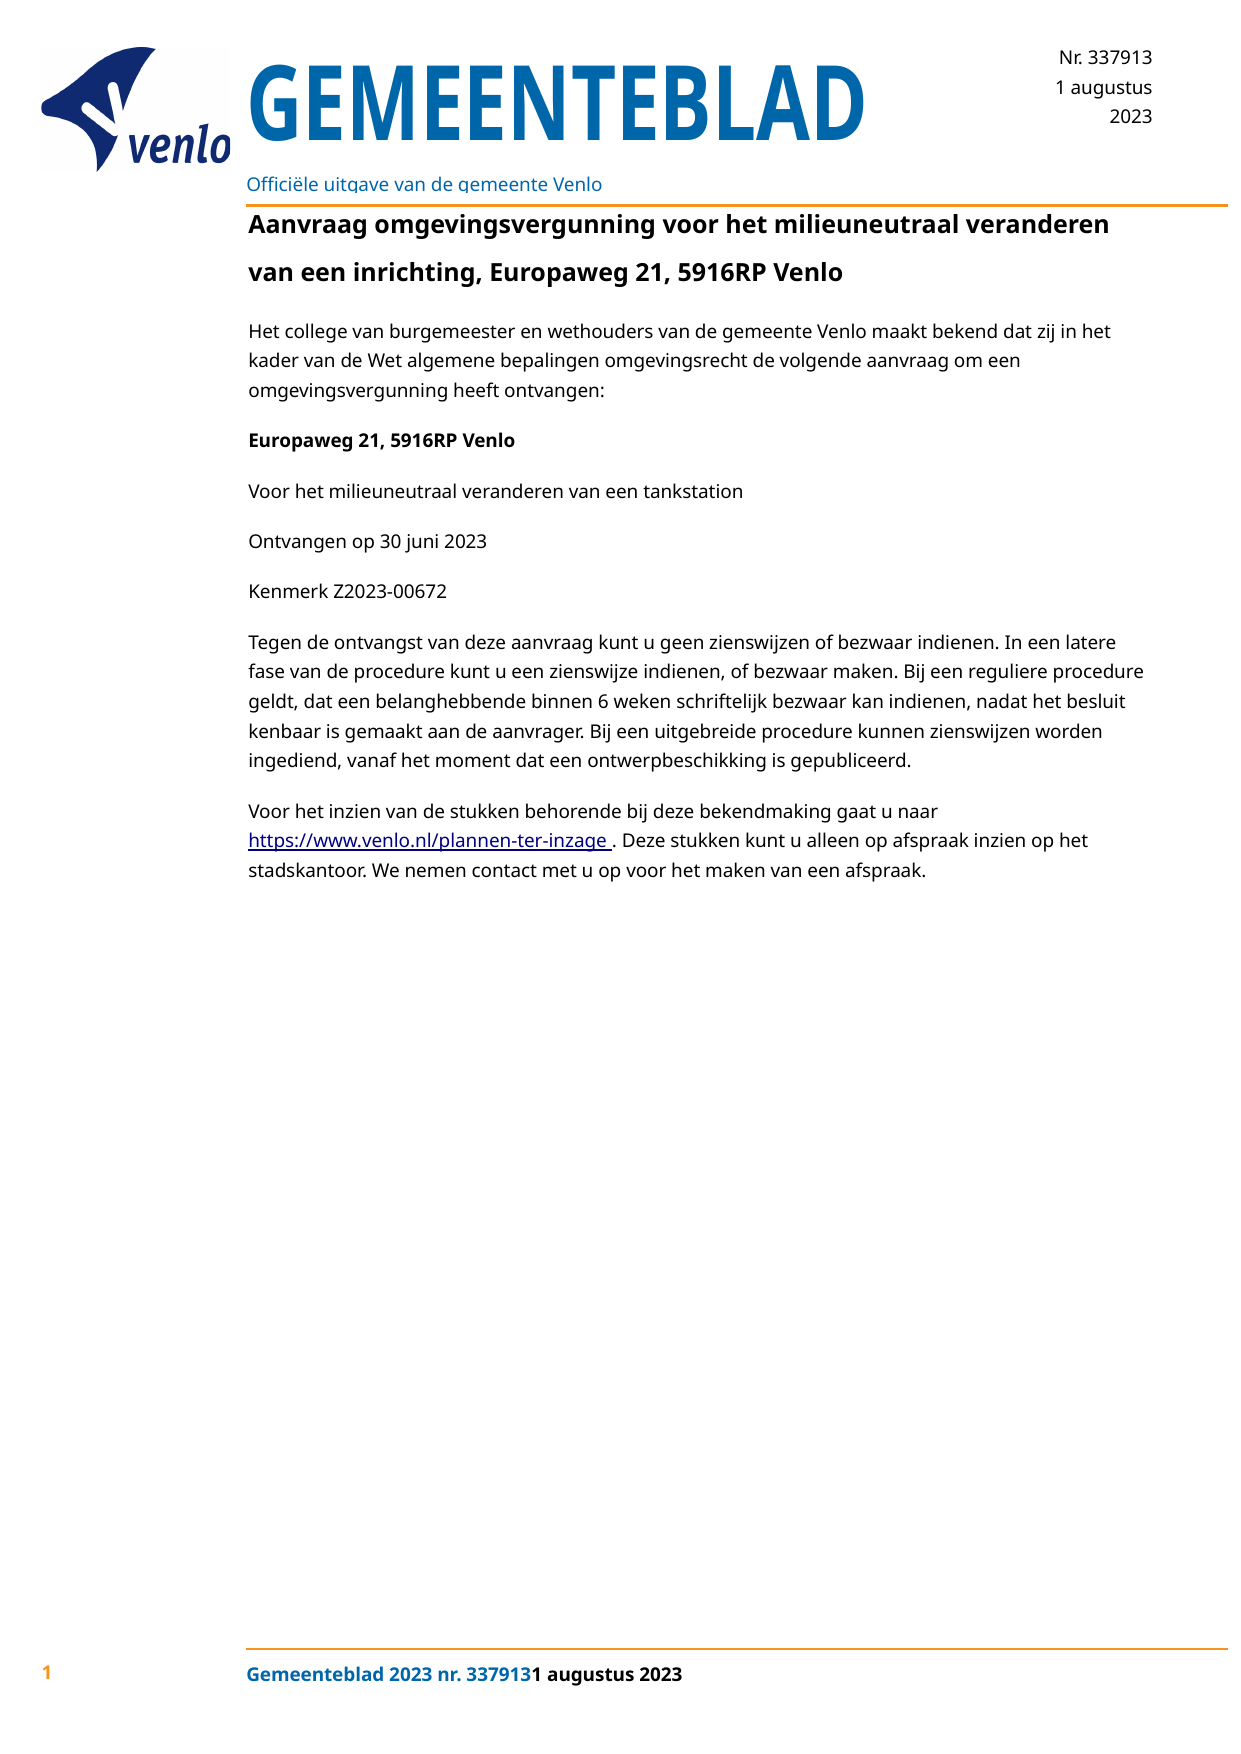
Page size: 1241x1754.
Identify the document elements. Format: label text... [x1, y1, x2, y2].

text Tegen de ontvangst van deze aanvraag kunt u geen zienswijzen of bezwaar indienen. In een latere fase van de procedure kunt u een zienswijze indienen, of bezwaar maken. Bij een reguliere procedure geldt, dat een belanghebbende binnen 6 weken schriftelijk bezwaar kan indienen, nadat het besluit kenbaar is gemaakt aan de aanvrager. Bij een uitgebreide procedure kunnen zienswijzen worden ingediend, vanaf het moment dat een ontwerpbeschikking is gepubliceerd. [248, 629, 1152, 773]
text Europaweg 21, 5916RP Venlo [248, 427, 1152, 453]
picture [41, 47, 231, 172]
text Het college van burgemeester en wethouders van de gemeente Venlo maakt bekend dat zij in het kader van de Wet algemene bepalingen omgevingsrecht de volgende aanvraag om een omgevingsvergunning heeft ontvangen: [248, 318, 1152, 403]
text Voor het inzien van de stukken behorende bij deze bekendmaking gaat u naar https://www.venlo.nl/plannen-ter-inzage . Deze stukken kunt u alleen op afspraak inzien op het stadskantoor. We nemen contact met u op voor het maken van een afspraak. [248, 798, 1152, 883]
text Voor het milieuneutraal veranderen van een tankstation [248, 478, 1152, 504]
text Ontvangen op 30 juni 2023 [248, 528, 1152, 554]
text Kenmerk Z2023-00672 [248, 579, 1152, 604]
text Aanvraag omgevingsvergunning voor het milieuneutraal veranderen van een inrichting, Europaweg 21, 5916RP Venlo [248, 207, 1152, 288]
